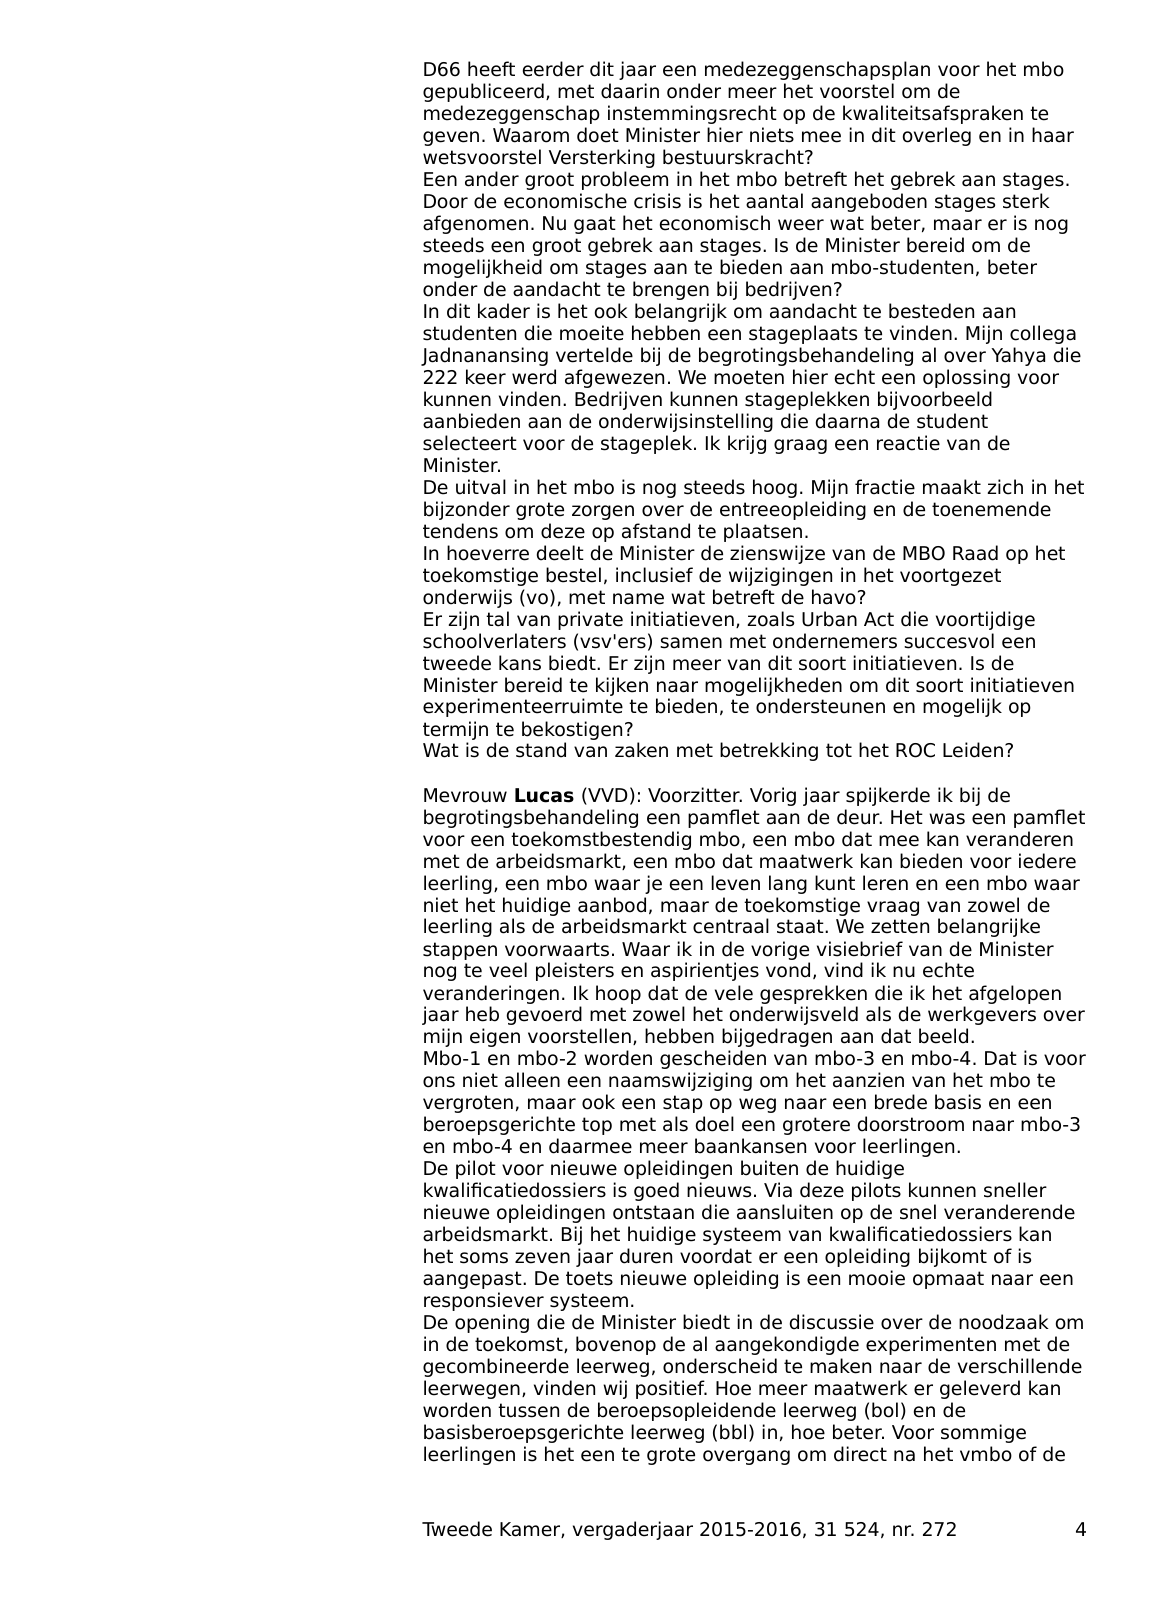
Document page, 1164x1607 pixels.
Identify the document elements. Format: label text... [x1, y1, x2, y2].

text De uitval in het mbo is nog steeds hoog. Mijn fractie maakt zich in het bijzonder grote zorgen over de entreeopleiding en de toenemende tendens om deze op afstand te plaatsen. [422, 477, 1087, 543]
text In dit kader is het ook belangrijk om aandacht te besteden aan studenten die moeite hebben een stageplaats te vinden. Mijn collega Jadnanansing vertelde bij de begrotingsbehandeling al over Yahya die 222 keer werd afgewezen. We moeten hier echt een oplossing voor kunnen vinden. Bedrijven kunnen stageplekken bijvoorbeeld aanbieden aan de onderwijsinstelling die daarna de student selecteert voor de stageplek. Ik krijg graag een reactie van de Minister. [422, 301, 1087, 477]
text Er zijn tal van private initiatieven, zoals Urban Act die voortijdige schoolverlaters (vsv'ers) samen met ondernemers succesvol een tweede kans biedt. Er zijn meer van dit soort initiatieven. Is de Minister bereid te kijken naar mogelijkheden om dit soort initiatieven experimenteerruimte te bieden, te ondersteunen en mogelijk op termijn te bekostigen? [422, 608, 1087, 740]
text Mbo-1 en mbo-2 worden gescheiden van mbo-3 en mbo-4. Dat is voor ons niet alleen een naamswijziging om het aanzien van het mbo te vergroten, maar ook een stap op weg naar een brede basis en een beroepsgerichte top met als doel een grotere doorstroom naar mbo-3 en mbo-4 en daarmee meer baankansen voor leerlingen. [422, 1048, 1087, 1158]
text Wat is de stand van zaken met betrekking tot het ROC Leiden? [422, 740, 1087, 762]
text In hoeverre deelt de Minister de zienswijze van de MBO Raad op het toekomstige bestel, inclusief de wijzigingen in het voortgezet onderwijs (vo), met name wat betreft de havo? [422, 543, 1087, 608]
text De pilot voor nieuwe opleidingen buiten de huidige kwalificatiedossiers is goed nieuws. Via deze pilots kunnen sneller nieuwe opleidingen ontstaan die aansluiten op de snel veranderende arbeidsmarkt. Bij het huidige systeem van kwalificatiedossiers kan het soms zeven jaar duren voordat er een opleiding bijkomt of is aangepast. De toets nieuwe opleiding is een mooie opmaat naar een responsiever systeem. [422, 1158, 1087, 1312]
text Een ander groot probleem in het mbo betreft het gebrek aan stages. Door de economische crisis is het aantal aangeboden stages sterk afgenomen. Nu gaat het economisch weer wat beter, maar er is nog steeds een groot gebrek aan stages. Is de Minister bereid om de mogelijkheid om stages aan te bieden aan mbo-studenten, beter onder de aandacht te brengen bij bedrijven? [422, 169, 1087, 301]
text De opening die de Minister biedt in de discussie over de noodzaak om in de toekomst, bovenop de al aangekondigde experimenten met de gecombineerde leerweg, onderscheid te maken naar de verschillende leerwegen, vinden wij positief. Hoe meer maatwerk er geleverd kan worden tussen de beroepsopleidende leerweg (bol) en de basisberoepsgerichte leerweg (bbl) in, hoe beter. Voor sommige leerlingen is het een te grote overgang om direct na het vmbo of de [422, 1312, 1087, 1466]
text Mevrouw Lucas (VVD): Voorzitter. Vorig jaar spijkerde ik bij de begrotingsbehandeling een pamflet aan de deur. Het was een pamflet voor een toekomstbestendig mbo, een mbo dat mee kan veranderen met de arbeidsmarkt, een mbo dat maatwerk kan bieden voor iedere leerling, een mbo waar je een leven lang kunt leren en een mbo waar niet het huidige aanbod, maar de toekomstige vraag van zowel de leerling als de arbeidsmarkt centraal staat. We zetten belangrijke stappen voorwaarts. Waar ik in de vorige visiebrief van de Minister nog te veel pleisters en aspirientjes vond, vind ik nu echte veranderingen. Ik hoop dat de vele gesprekken die ik het afgelopen jaar heb gevoerd met zowel het onderwijsveld als de werkgevers over mijn eigen voorstellen, hebben bijgedragen aan dat beeld. [422, 784, 1087, 1048]
text D66 heeft eerder dit jaar een medezeggenschapsplan voor het mbo gepubliceerd, met daarin onder meer het voorstel om de medezeggenschap instemmingsrecht op de kwaliteitsafspraken te geven. Waarom doet Minister hier niets mee in dit overleg en in haar wetsvoorstel Versterking bestuurskracht? [422, 59, 1087, 169]
